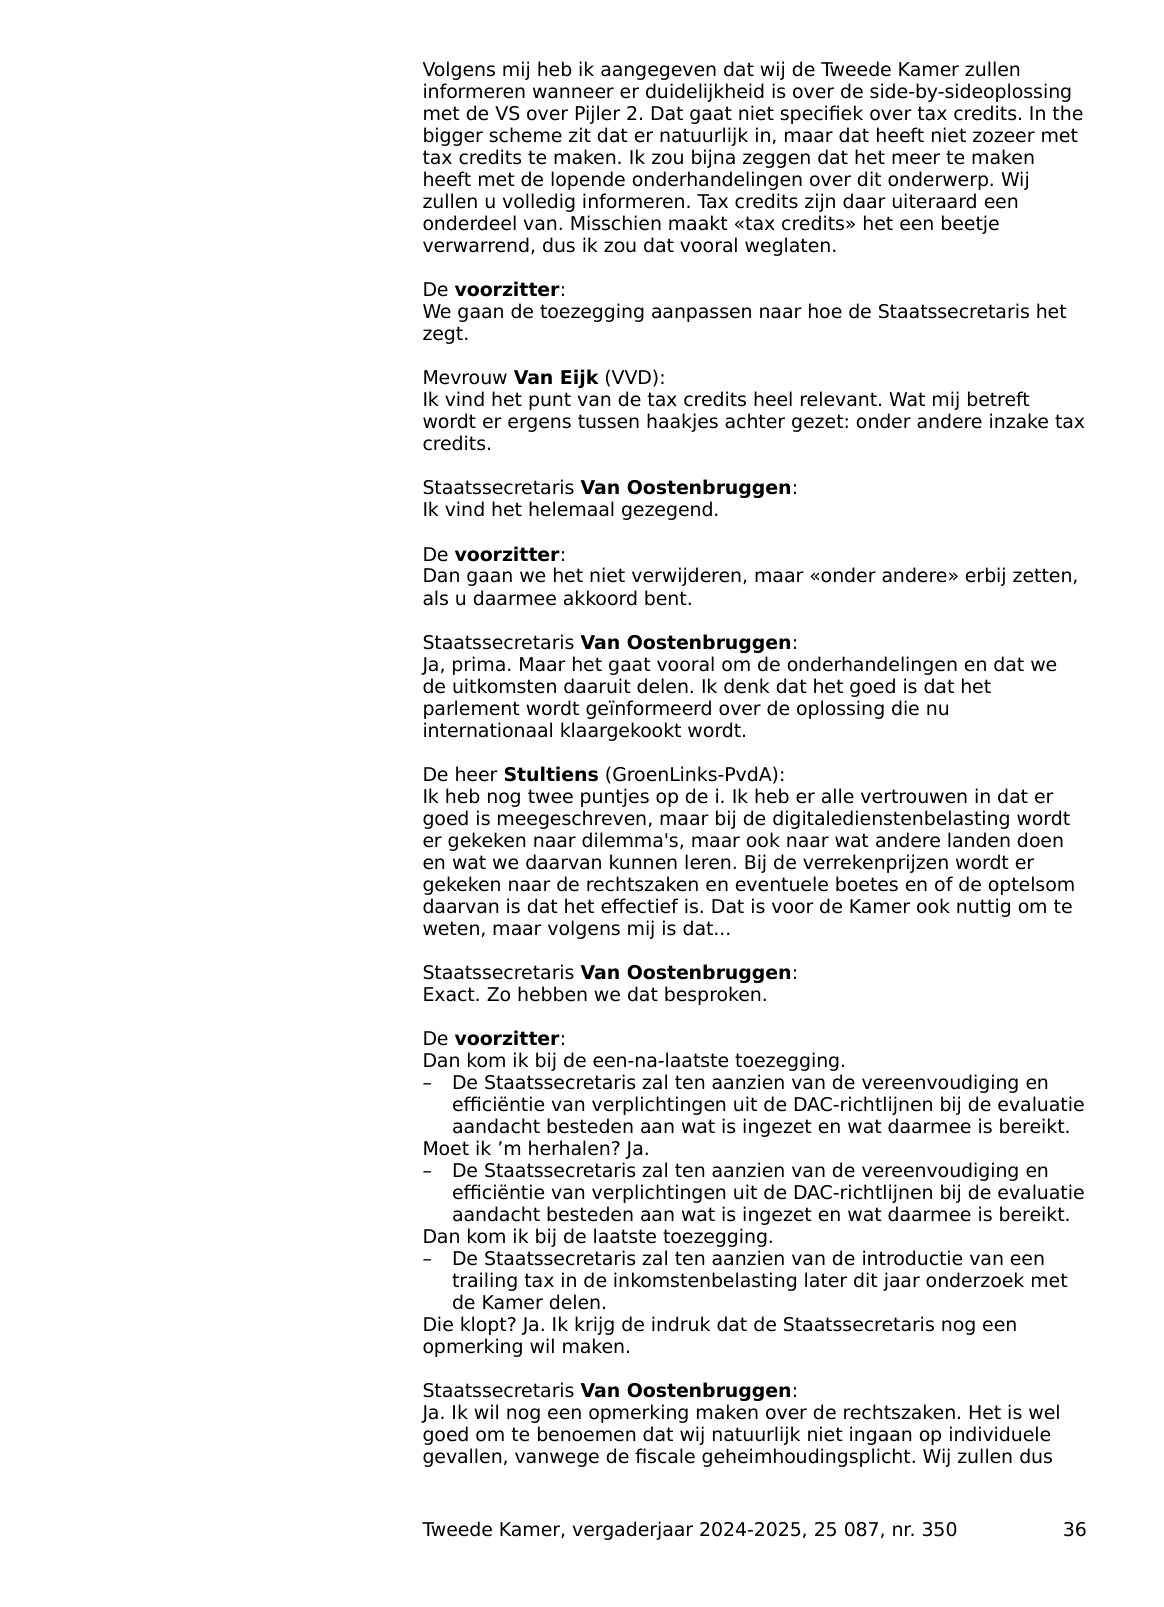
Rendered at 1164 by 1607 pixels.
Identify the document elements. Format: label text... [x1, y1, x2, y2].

text Dan kom ik bij de laatste toezegging. [422, 1226, 1087, 1248]
text Die klopt? Ja. Ik krijg de indruk dat de Staatssecretaris nog een opmerking wil maken. [422, 1313, 1087, 1357]
text Staatssecretaris Van Oostenbruggen: [422, 632, 1087, 653]
text Staatssecretaris Van Oostenbruggen: [422, 477, 1087, 499]
text We gaan de toezegging aanpassen naar hoe de Staatssecretaris het zegt. [422, 301, 1087, 345]
text Volgens mij heb ik aangegeven dat wij de Tweede Kamer zullen informeren wanneer er duidelijkheid is over de side-by-sideoplossing met de VS over Pijler 2. Dat gaat niet specifiek over tax credits. In the bigger scheme zit dat er natuurlijk in, maar dat heeft niet zozeer met tax credits te maken. Ik zou bijna zeggen dat het meer te maken heeft met de lopende onderhandelingen over dit onderwerp. Wij zullen u volledig informeren. Tax credits zijn daar uiteraard een onderdeel van. Misschien maakt «tax credits» het een beetje verwarrend, dus ik zou dat vooral weglaten. [422, 59, 1087, 257]
text – De Staatssecretaris zal ten aanzien van de introductie van een trailing tax in de inkomstenbelasting later dit jaar onderzoek met de Kamer delen. [422, 1248, 1087, 1313]
text Ik vind het helemaal gezegend. [422, 499, 1087, 521]
text Dan gaan we het niet verwijderen, maar «onder andere» erbij zetten, als u daarmee akkoord bent. [422, 565, 1087, 609]
text – De Staatssecretaris zal ten aanzien van de vereenvoudiging en efficiëntie van verplichtingen uit de DAC-richtlijnen bij de evaluatie aandacht besteden aan wat is ingezet en wat daarmee is bereikt. [422, 1072, 1087, 1138]
text De voorzitter: [422, 279, 1087, 301]
text Staatssecretaris Van Oostenbruggen: [422, 962, 1087, 984]
text Moet ik ’m herhalen? Ja. [422, 1138, 1087, 1160]
text Staatssecretaris Van Oostenbruggen: [422, 1380, 1087, 1402]
text De voorzitter: [422, 543, 1087, 565]
text Ja. Ik wil nog een opmerking maken over de rechtszaken. Het is wel goed om te benoemen dat wij natuurlijk niet ingaan op individuele gevallen, vanwege de fiscale geheimhoudingsplicht. Wij zullen dus [422, 1402, 1087, 1468]
text Mevrouw Van Eijk (VVD): [422, 367, 1087, 389]
text De heer Stultiens (GroenLinks-PvdA): [422, 764, 1087, 786]
text Ik vind het punt van de tax credits heel relevant. Wat mij betreft wordt er ergens tussen haakjes achter gezet: onder andere inzake tax credits. [422, 389, 1087, 455]
text Ja, prima. Maar het gaat vooral om de onderhandelingen en dat we de uitkomsten daaruit delen. Ik denk dat het goed is dat het parlement wordt geïnformeerd over de oplossing die nu internationaal klaargekookt wordt. [422, 653, 1087, 741]
text Ik heb nog twee puntjes op de i. Ik heb er alle vertrouwen in dat er goed is meegeschreven, maar bij de digitaledienstenbelasting wordt er gekeken naar dilemma's, maar ook naar wat andere landen doen en wat we daarvan kunnen leren. Bij de verrekenprijzen wordt er gekeken naar de rechtszaken en eventuele boetes en of de optelsom daarvan is dat het effectief is. Dat is voor de Kamer ook nuttig om te weten, maar volgens mij is dat... [422, 786, 1087, 939]
text Dan kom ik bij de een-na-laatste toezegging. [422, 1050, 1087, 1072]
text De voorzitter: [422, 1028, 1087, 1050]
text Exact. Zo hebben we dat besproken. [422, 984, 1087, 1006]
text – De Staatssecretaris zal ten aanzien van de vereenvoudiging en efficiëntie van verplichtingen uit de DAC-richtlijnen bij de evaluatie aandacht besteden aan wat is ingezet en wat daarmee is bereikt. [422, 1160, 1087, 1226]
